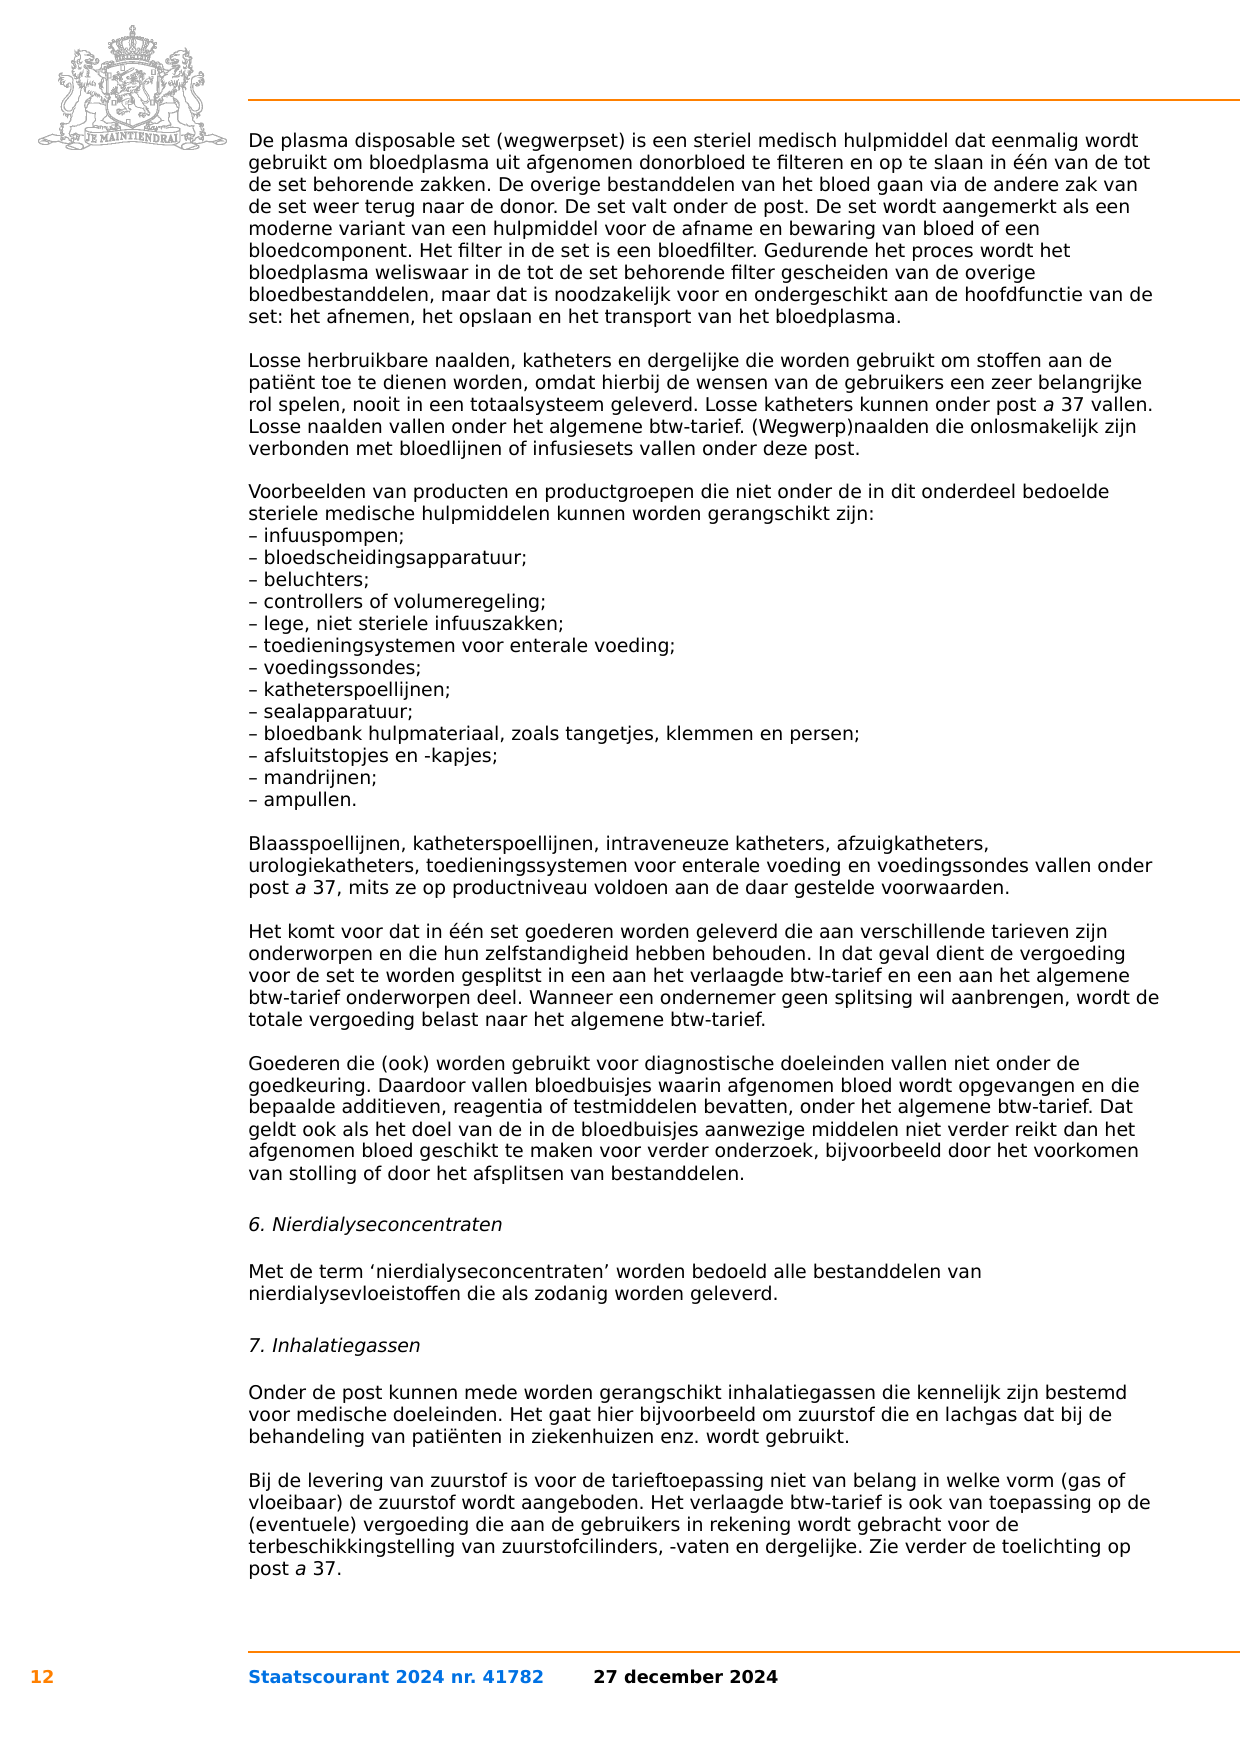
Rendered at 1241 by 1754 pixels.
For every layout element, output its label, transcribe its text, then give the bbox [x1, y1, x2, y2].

picture [38, 25, 227, 150]
text – toedieningsystemen voor enterale voeding; [248, 635, 1163, 657]
text – lege, niet steriele infuuszakken; [248, 613, 1163, 635]
text Met de term ‘nierdialyseconcentraten’ worden bedoeld alle bestanddelen van nierdialysevloeistoffen die als zodanig worden geleverd. [248, 1261, 1163, 1305]
text Bij de levering van zuurstof is voor de tarieftoepassing niet van belang in welke vorm (gas of vloeibaar) de zuurstof wordt aangeboden. Het verlaagde btw-tarief is ook van toepassing op de (eventuele) vergoeding die aan de gebruikers in rekening wordt gebracht voor de terbeschikkingstelling van zuurstofcilinders, -vaten en dergelijke. Zie verder de toelichting op post a 37. [248, 1470, 1163, 1580]
text – afsluitstopjes en -kapjes; [248, 745, 1163, 767]
text Goederen die (ook) worden gebruikt voor diagnostische doeleinden vallen niet onder de goedkeuring. Daardoor vallen bloedbuisjes waarin afgenomen bloed wordt opgevangen en die bepaalde additieven, reagentia of testmiddelen bevatten, onder het algemene btw-tarief. Dat geldt ook als het doel van de in de bloedbuisjes aanwezige middelen niet verder reikt dan het afgenomen bloed geschikt te maken voor verder onderzoek, bijvoorbeeld door het voorkomen van stolling of door het afsplitsen van bestanddelen. [248, 1052, 1163, 1184]
text Losse herbruikbare naalden, katheters en dergelijke die worden gebruikt om stoffen aan de patiënt toe te dienen worden, omdat hierbij de wensen van de gebruikers een zeer belangrijke rol spelen, nooit in een totaalsysteem geleverd. Losse katheters kunnen onder post a 37 vallen. Losse naalden vallen onder het algemene btw-tarief. (Wegwerp)naalden die onlosmakelijk zijn verbonden met bloedlijnen of infusiesets vallen onder deze post. [248, 349, 1163, 459]
text – controllers of volumeregeling; [248, 591, 1163, 613]
text – sealapparatuur; [248, 701, 1163, 723]
text Onder de post kunnen mede worden gerangschikt inhalatiegassen die kennelijk zijn bestemd voor medische doeleinden. Het gaat hier bijvoorbeeld om zuurstof die en lachgas dat bij de behandeling van patiënten in ziekenhuizen enz. wordt gebruikt. [248, 1382, 1163, 1448]
text – infuuspompen; [248, 525, 1163, 547]
text – ampullen. [248, 789, 1163, 811]
text De plasma disposable set (wegwerpset) is een steriel medisch hulpmiddel dat eenmalig wordt gebruikt om bloedplasma uit afgenomen donorbloed te filteren en op te slaan in één van de tot de set behorende zakken. De overige bestanddelen van het bloed gaan via de andere zak van de set weer terug naar de donor. De set valt onder de post. De set wordt aangemerkt als een moderne variant van een hulpmiddel voor de afname en bewaring van bloed of een bloedcomponent. Het filter in de set is een bloedfilter. Gedurende het proces wordt het bloedplasma weliswaar in de tot de set behorende filter gescheiden van de overige bloedbestanddelen, maar dat is noodzakelijk voor en ondergeschikt aan de hoofdfunctie van de set: het afnemen, het opslaan en het transport van het bloedplasma. [248, 130, 1163, 328]
text Het komt voor dat in één set goederen worden geleverd die aan verschillende tarieven zijn onderworpen en die hun zelfstandigheid hebben behouden. In dat geval dient de vergoeding voor de set te worden gesplitst in een aan het verlaagde btw-tarief en een aan het algemene btw-tarief onderworpen deel. Wanneer een ondernemer geen splitsing wil aanbrengen, wordt de totale vergoeding belast naar het algemene btw-tarief. [248, 921, 1163, 1031]
text – voedingssondes; [248, 657, 1163, 679]
subtitle 6. Nierdialyseconcentraten [248, 1214, 1163, 1236]
text Blaasspoellijnen, katheterspoellijnen, intraveneuze katheters, afzuigkatheters, urologiekatheters, toedieningssystemen voor enterale voeding en voedingssondes vallen onder post a 37, mits ze op productniveau voldoen aan de daar gestelde voorwaarden. [248, 833, 1163, 899]
text – bloedbank hulpmateriaal, zoals tangetjes, klemmen en persen; [248, 723, 1163, 745]
text – katheterspoellijnen; [248, 679, 1163, 701]
text Voorbeelden van producten en productgroepen die niet onder de in dit onderdeel bedoelde steriele medische hulpmiddelen kunnen worden gerangschikt zijn: [248, 481, 1163, 525]
text – beluchters; [248, 569, 1163, 591]
text – mandrijnen; [248, 767, 1163, 789]
subtitle 7. Inhalatiegassen [248, 1335, 1163, 1357]
text – bloedscheidingsapparatuur; [248, 547, 1163, 569]
